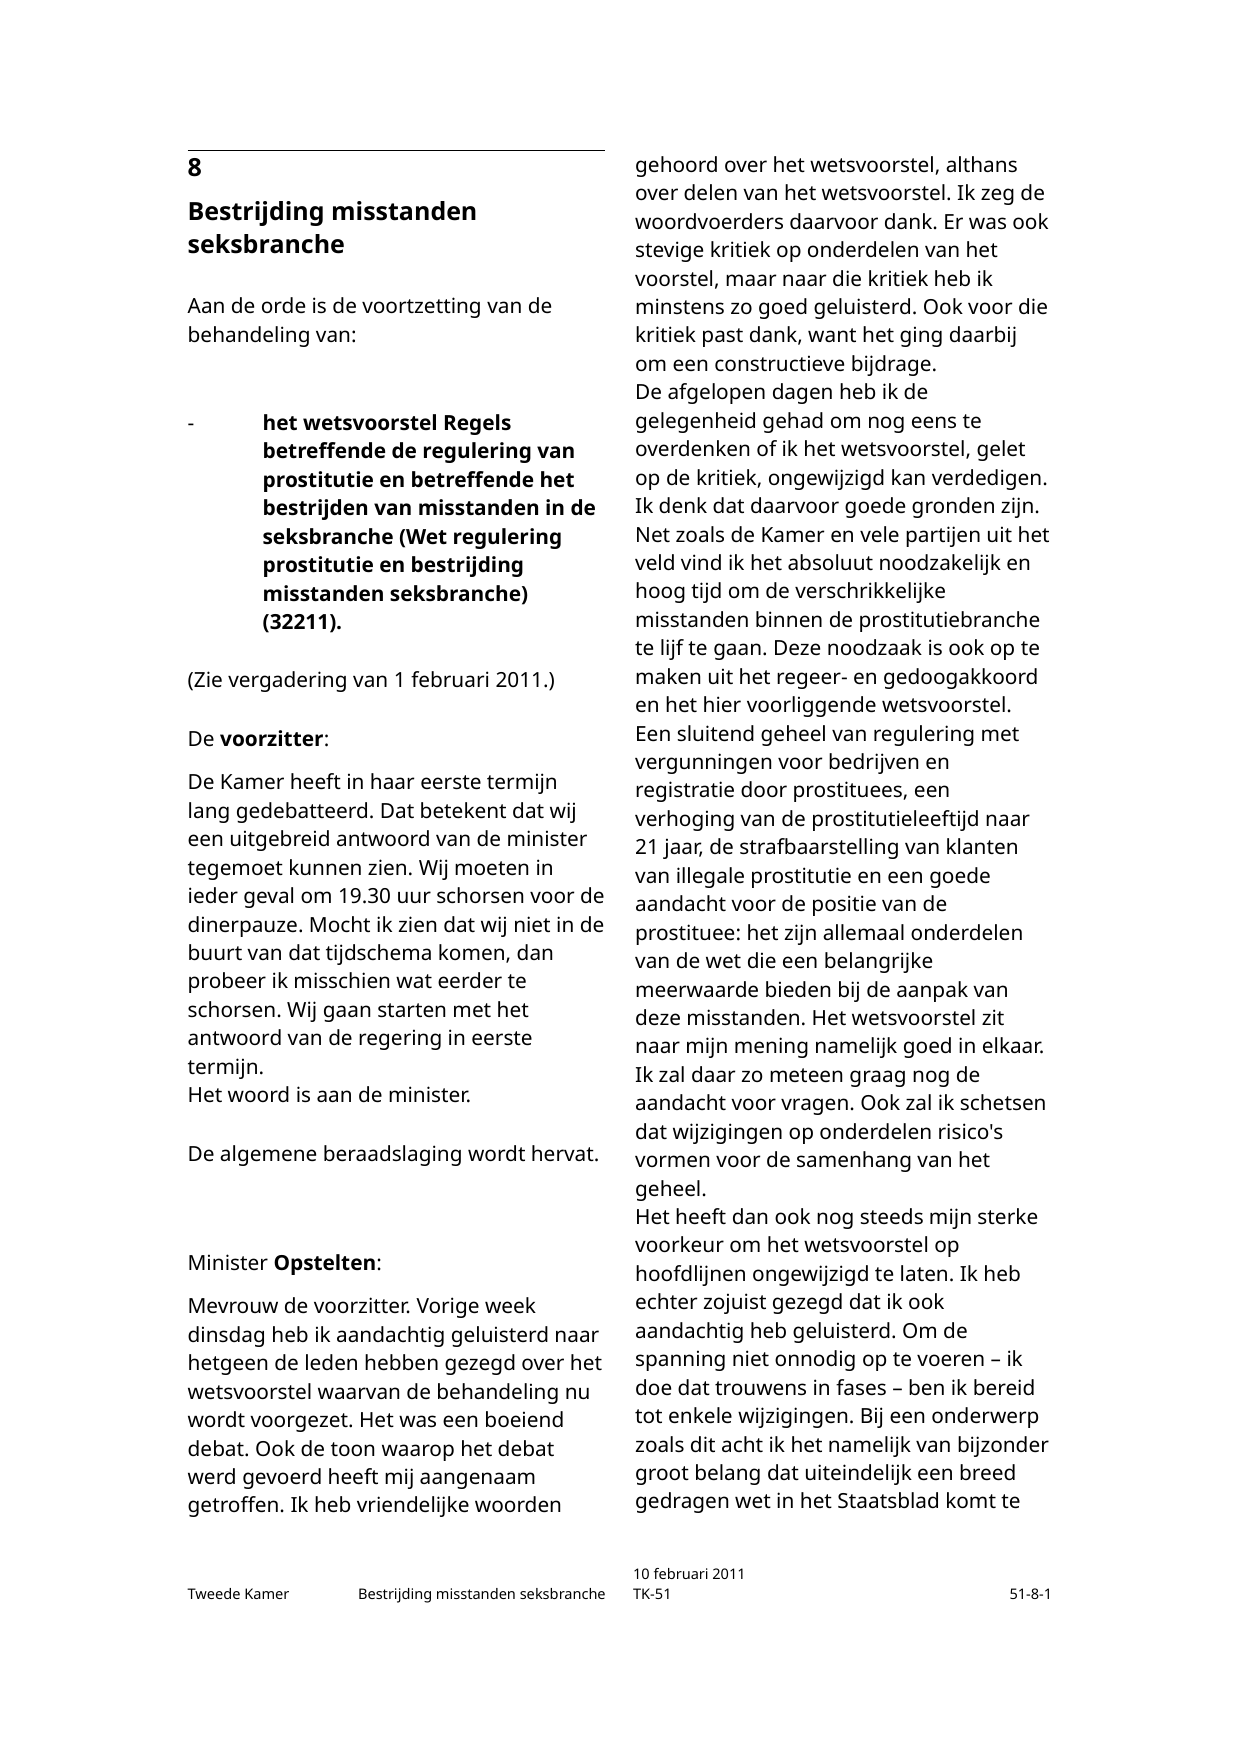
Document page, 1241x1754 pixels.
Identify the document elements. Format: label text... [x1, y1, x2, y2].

text Mevrouw de voorzitter. Vorige week dinsdag heb ik aandachtig geluisterd naar hetgeen de leden hebben gezegd over het wetsvoorstel waarvan de behandeling nu wordt voorgezet. Het was een boeiend debat. Ook de toon waarop het debat werd gevoerd heeft mij aangenaam getroffen. Ik heb vriendelijke woorden [187, 1292, 605, 1519]
text gehoord over het wetsvoorstel, althans over delen van het wetsvoorstel. Ik zeg de woordvoerders daarvoor dank. Er was ook stevige kritiek op onderdelen van het voorstel, maar naar die kritiek heb ik minstens zo goed geluisterd. Ook voor die kritiek past dank, want het ging daarbij om een constructieve bijdrage. [635, 150, 1053, 377]
text 8 [187, 151, 605, 184]
text Aan de orde is de voortzetting van de behandeling van: [187, 291, 605, 348]
text Het woord is aan de minister. [187, 1080, 605, 1109]
text De voorzitter: [187, 724, 605, 752]
text Minister Opstelten: [187, 1248, 605, 1277]
text De Kamer heeft in haar eerste termijn lang gedebatteerd. Dat betekent dat wij een uitgebreid antwoord van de minister tegemoet kunnen zien. Wij moeten in ieder geval om 19.30 uur schorsen voor de dinerpauze. Mocht ik zien dat wij niet in de buurt van dat tijdschema komen, dan probeer ik misschien wat eerder te schorsen. Wij gaan starten met het antwoord van de regering in eerste termijn. [187, 767, 605, 1080]
text De algemene beraadslaging wordt hervat. [187, 1139, 605, 1167]
list het wetsvoorstel Regels betreffende de regulering van prostitutie en betreffende het bestrijden van misstanden in de seksbranche (Wet regulering prostitutie en bestrijding misstanden seksbranche) (32211). [187, 408, 605, 636]
text De afgelopen dagen heb ik de gelegenheid gehad om nog eens te overdenken of ik het wetsvoorstel, gelet op de kritiek, ongewijzigd kan verdedigen. Ik denk dat daarvoor goede gronden zijn. Net zoals de Kamer en vele partijen uit het veld vind ik het absoluut noodzakelijk en hoog tijd om de verschrikkelijke misstanden binnen de prostitutiebranche te lijf te gaan. Deze noodzaak is ook op te maken uit het regeer- en gedoogakkoord en het hier voorliggende wetsvoorstel. Een sluitend geheel van regulering met vergunningen voor bedrijven en registratie door prostituees, een verhoging van de prostitutieleeftijd naar 21 jaar, de strafbaarstelling van klanten van illegale prostitutie en een goede aandacht voor de positie van de prostituee: het zijn allemaal onderdelen van de wet die een belangrijke meerwaarde bieden bij de aanpak van deze misstanden. Het wetsvoorstel zit naar mijn mening namelijk goed in elkaar. Ik zal daar zo meteen graag nog de aandacht voor vragen. Ook zal ik schetsen dat wijzigingen op onderdelen risico's vormen voor de samenhang van het geheel. [635, 377, 1053, 1202]
text  [187, 1197, 605, 1226]
text Het heeft dan ook nog steeds mijn sterke voorkeur om het wetsvoorstel op hoofdlijnen ongewijzigd te laten. Ik heb echter zojuist gezegd dat ik ook aandachtig heb geluisterd. Om de spanning niet onnodig op te voeren – ik doe dat trouwens in fases – ben ik bereid tot enkele wijzigingen. Bij een onderwerp zoals dit acht ik het namelijk van bijzonder groot belang dat uiteindelijk een breed gedragen wet in het Staatsblad komt te [635, 1202, 1053, 1515]
text Bestrijding misstanden seksbranche [187, 193, 605, 261]
text (Zie vergadering van 1 februari 2011.) [187, 666, 605, 694]
